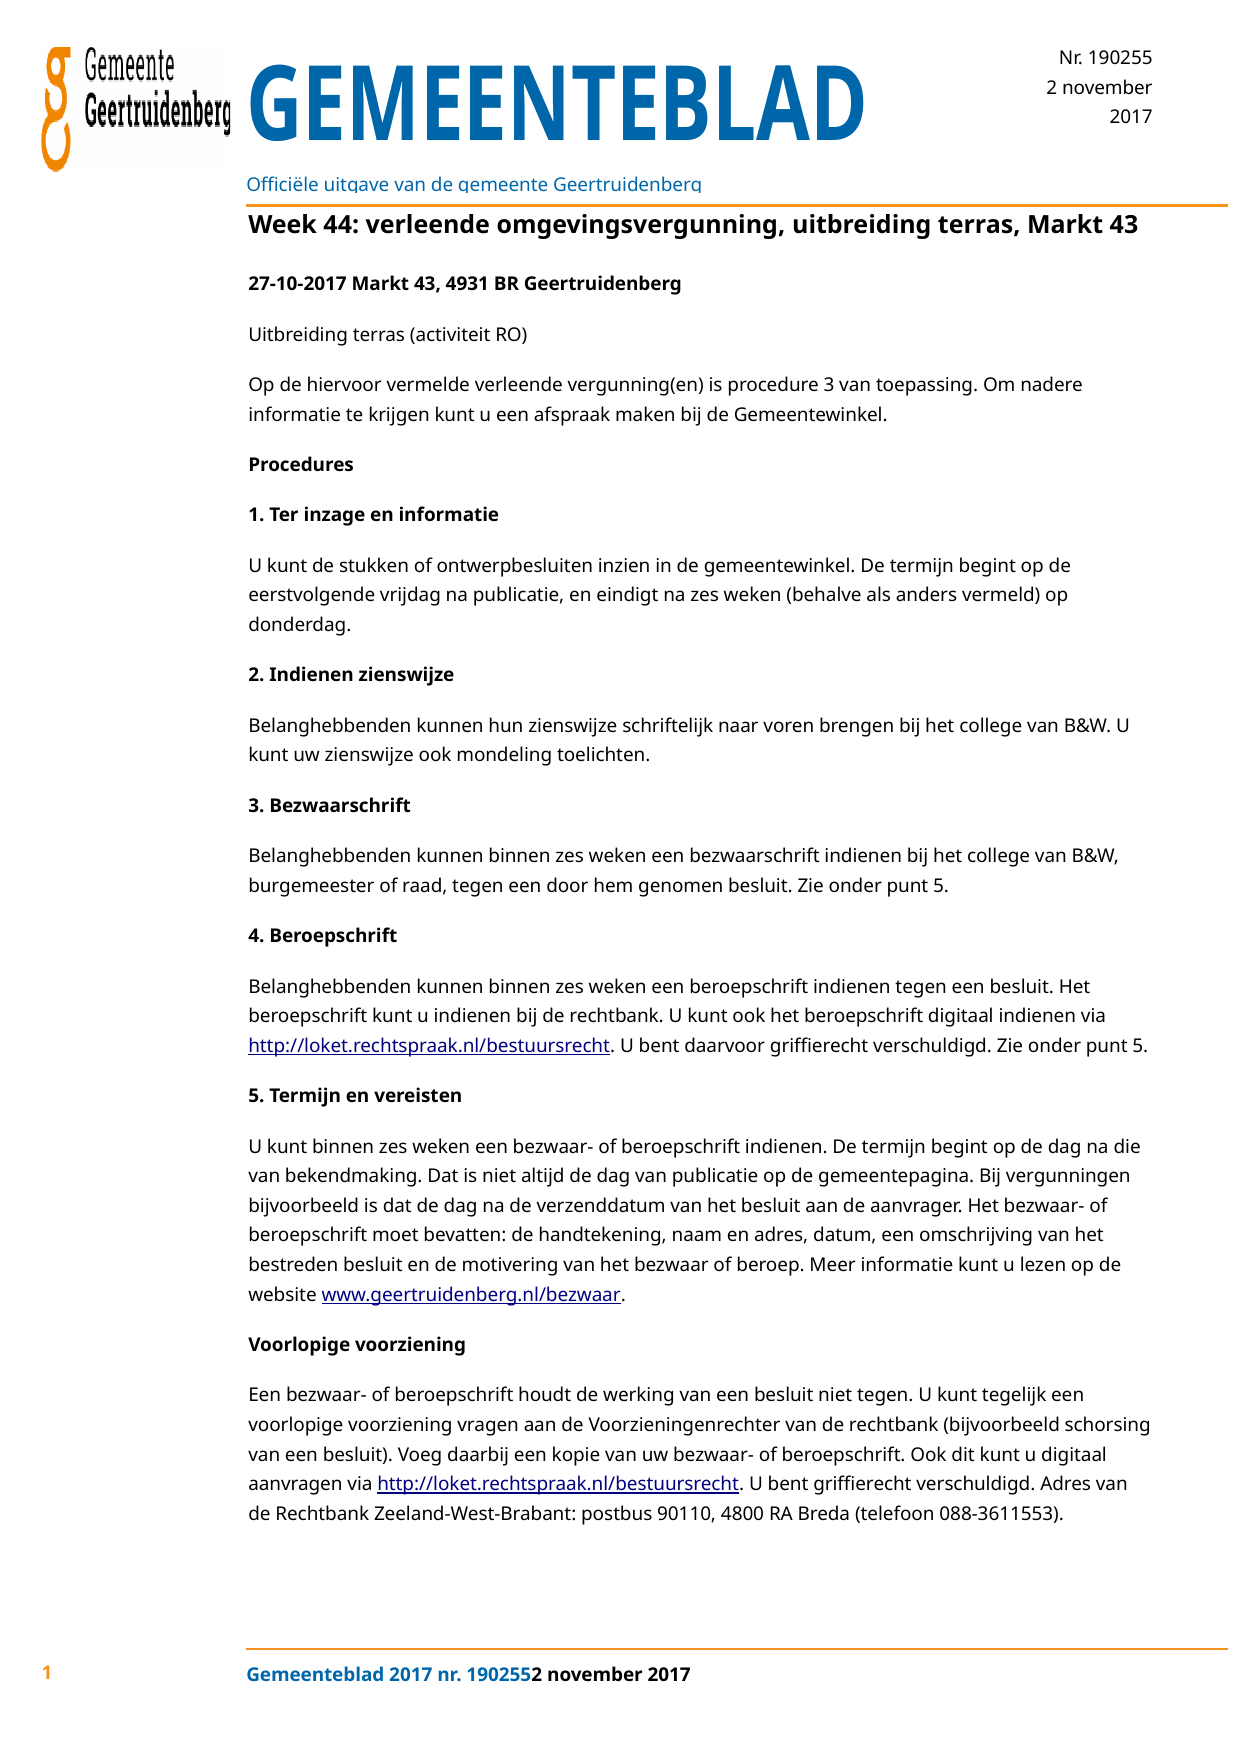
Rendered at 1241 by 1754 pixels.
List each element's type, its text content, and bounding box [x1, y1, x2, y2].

text Procedures [248, 451, 1152, 477]
text 27-10-2017 Markt 43, 4931 BR Geertruidenberg [248, 270, 1152, 296]
text 5. Termijn en vereisten [248, 1082, 1152, 1108]
text Week 44: verleende omgevingsvergunning, uitbreiding terras, Markt 43 [248, 207, 1152, 241]
text 3. Bezwaarschrift [248, 792, 1152, 818]
text U kunt de stukken of ontwerpbesluiten inzien in de gemeentewinkel. De termijn begint op de eerstvolgende vrijdag na publicatie, en eindigt na zes weken (behalve als anders vermeld) op donderdag. [248, 552, 1152, 637]
picture [41, 47, 231, 172]
text Voorlopige voorziening [248, 1331, 1152, 1357]
text Een bezwaar- of beroepschrift houdt de werking van een besluit niet tegen. U kunt tegelijk een voorlopige voorziening vragen aan de Voorzieningenrechter van de rechtbank (bijvoorbeeld schorsing van een besluit). Voeg daarbij een kopie van uw bezwaar- of beroepschrift. Ook dit kunt u digitaal aanvragen via http://loket.rechtspraak.nl/bestuursrecht. U bent griffierecht verschuldigd. Adres van de Rechtbank Zeeland-West-Brabant: postbus 90110, 4800 RA Breda (telefoon 088-3611553). [248, 1382, 1152, 1526]
text 4. Beroepschrift [248, 922, 1152, 948]
text 1. Ter inzage en informatie [248, 502, 1152, 527]
text Belanghebbenden kunnen binnen zes weken een beroepschrift indienen tegen een besluit. Het beroepschrift kunt u indienen bij de rechtbank. U kunt ook het beroepschrift digitaal indienen via http://loket.rechtspraak.nl/bestuursrecht. U bent daarvoor griffierecht verschuldigd. Zie onder punt 5. [248, 973, 1152, 1058]
text Op de hiervoor vermelde verleende vergunning(en) is procedure 3 van toepassing. Om nadere informatie te krijgen kunt u een afspraak maken bij de Gemeentewinkel. [248, 371, 1152, 426]
text Uitbreiding terras (activiteit RO) [248, 321, 1152, 346]
text Belanghebbenden kunnen binnen zes weken een bezwaarschrift indienen bij het college van B&W, burgemeester of raad, tegen een door hem genomen besluit. Zie onder punt 5. [248, 842, 1152, 898]
text U kunt binnen zes weken een bezwaar- of beroepschrift indienen. De termijn begint op de dag na die van bekendmaking. Dat is niet altijd de dag van publicatie op de gemeentepagina. Bij vergunningen bijvoorbeeld is dat de dag na de verzenddatum van het besluit aan de aanvrager. Het bezwaar- of beroepschrift moet bevatten: de handtekening, naam en adres, datum, een omschrijving van het bestreden besluit en de motivering van het bezwaar of beroep. Meer informatie kunt u lezen op de website www.geertruidenberg.nl/bezwaar. [248, 1133, 1152, 1306]
text Belanghebbenden kunnen hun zienswijze schriftelijk naar voren brengen bij het college van B&W. U kunt uw zienswijze ook mondeling toelichten. [248, 712, 1152, 767]
text 2. Indienen zienswijze [248, 662, 1152, 687]
